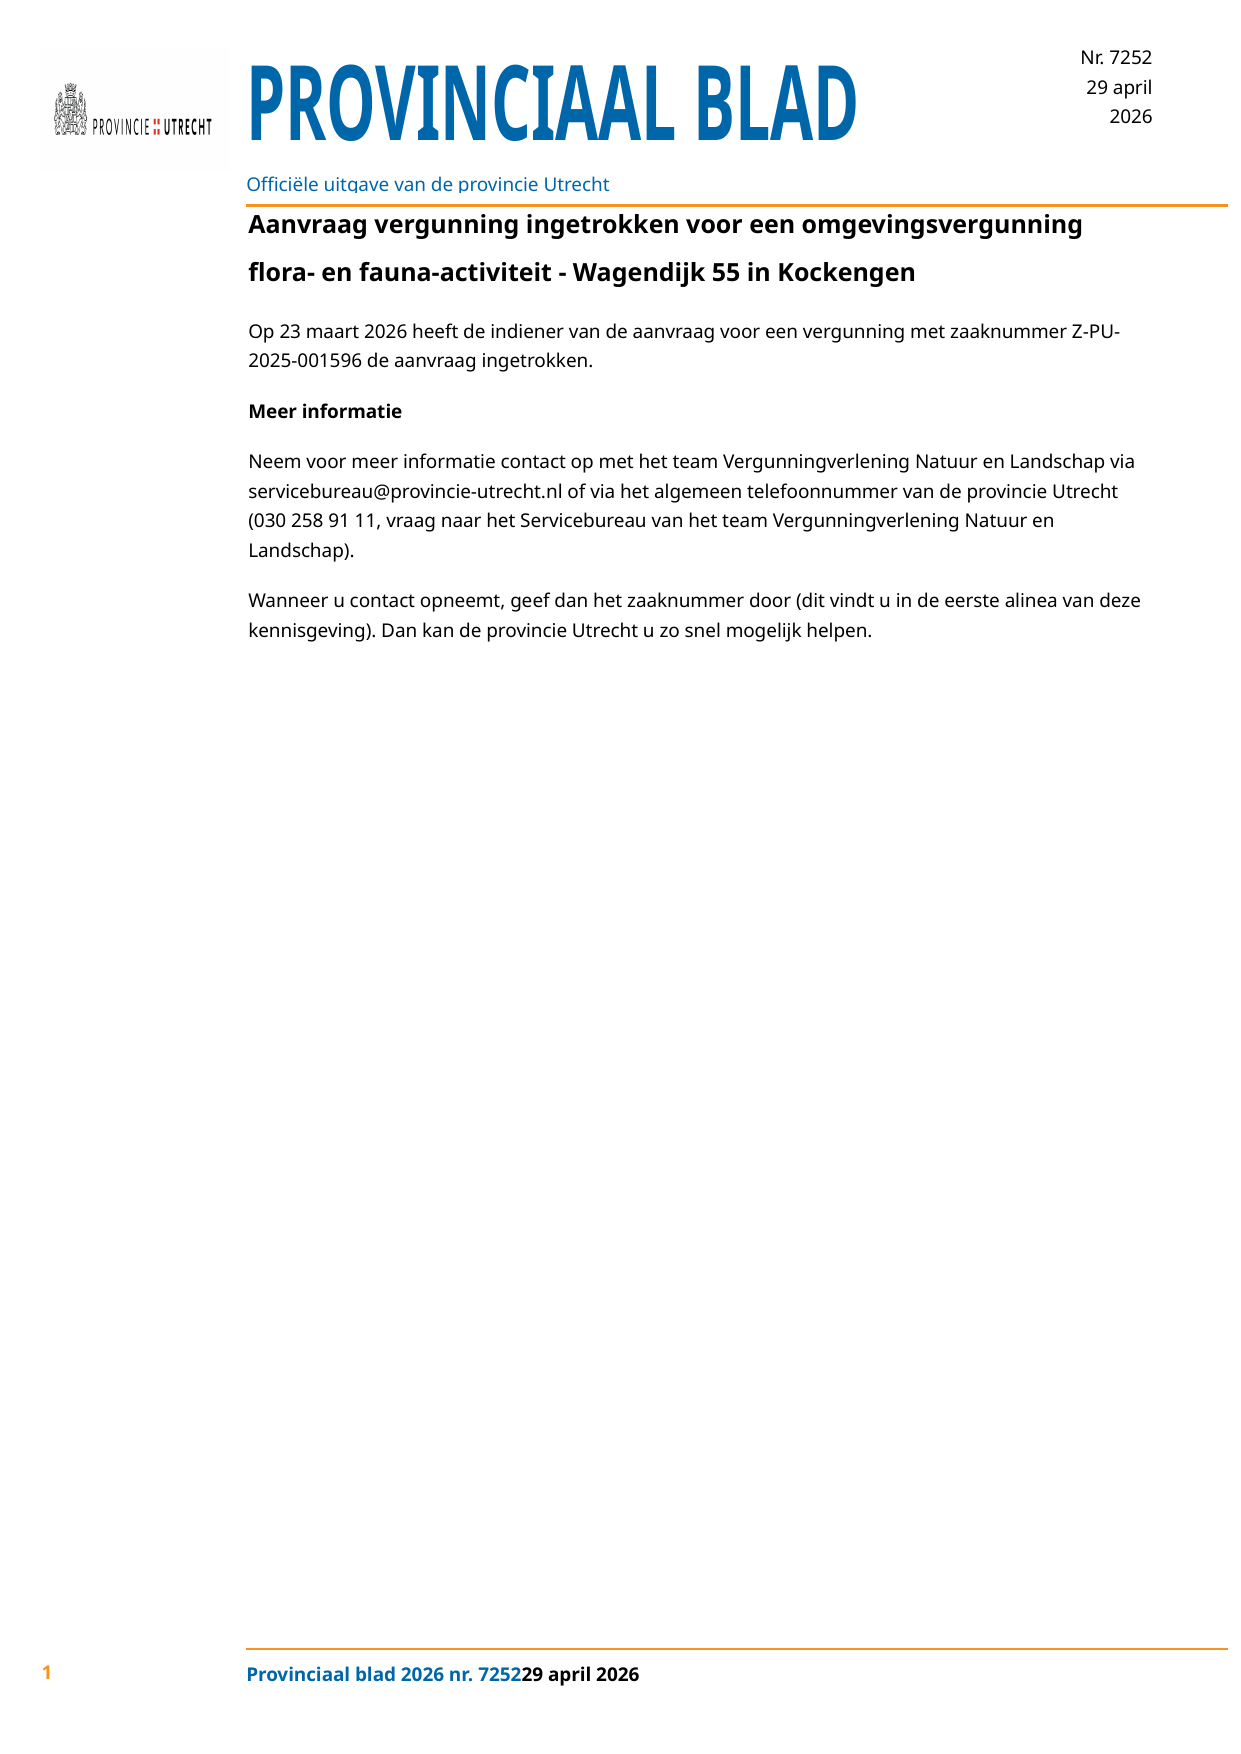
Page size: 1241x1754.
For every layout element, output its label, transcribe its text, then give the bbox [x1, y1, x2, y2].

text Op 23 maart 2026 heeft de indiener van de aanvraag voor een vergunning met zaaknummer Z-PU-2025-001596 de aanvraag ingetrokken. [248, 318, 1152, 373]
text Neem voor meer informatie contact op met het team Vergunningverlening Natuur en Landschap via servicebureau@provincie-utrecht.nl of via het algemeen telefoonnummer van de provincie Utrecht (030 258 91 11, vraag naar het Servicebureau van het team Vergunningverlening Natuur en Landschap). [248, 448, 1152, 563]
text Aanvraag vergunning ingetrokken voor een omgevingsvergunning flora- en fauna-activiteit - Wagendijk 55 in Kockengen [248, 207, 1152, 288]
picture [41, 47, 231, 172]
text Meer informatie [248, 398, 1152, 424]
text Wanneer u contact opneemt, geef dan het zaaknummer door (dit vindt u in de eerste alinea van deze kennisgeving). Dan kan de provincie Utrecht u zo snel mogelijk helpen. [248, 587, 1152, 643]
